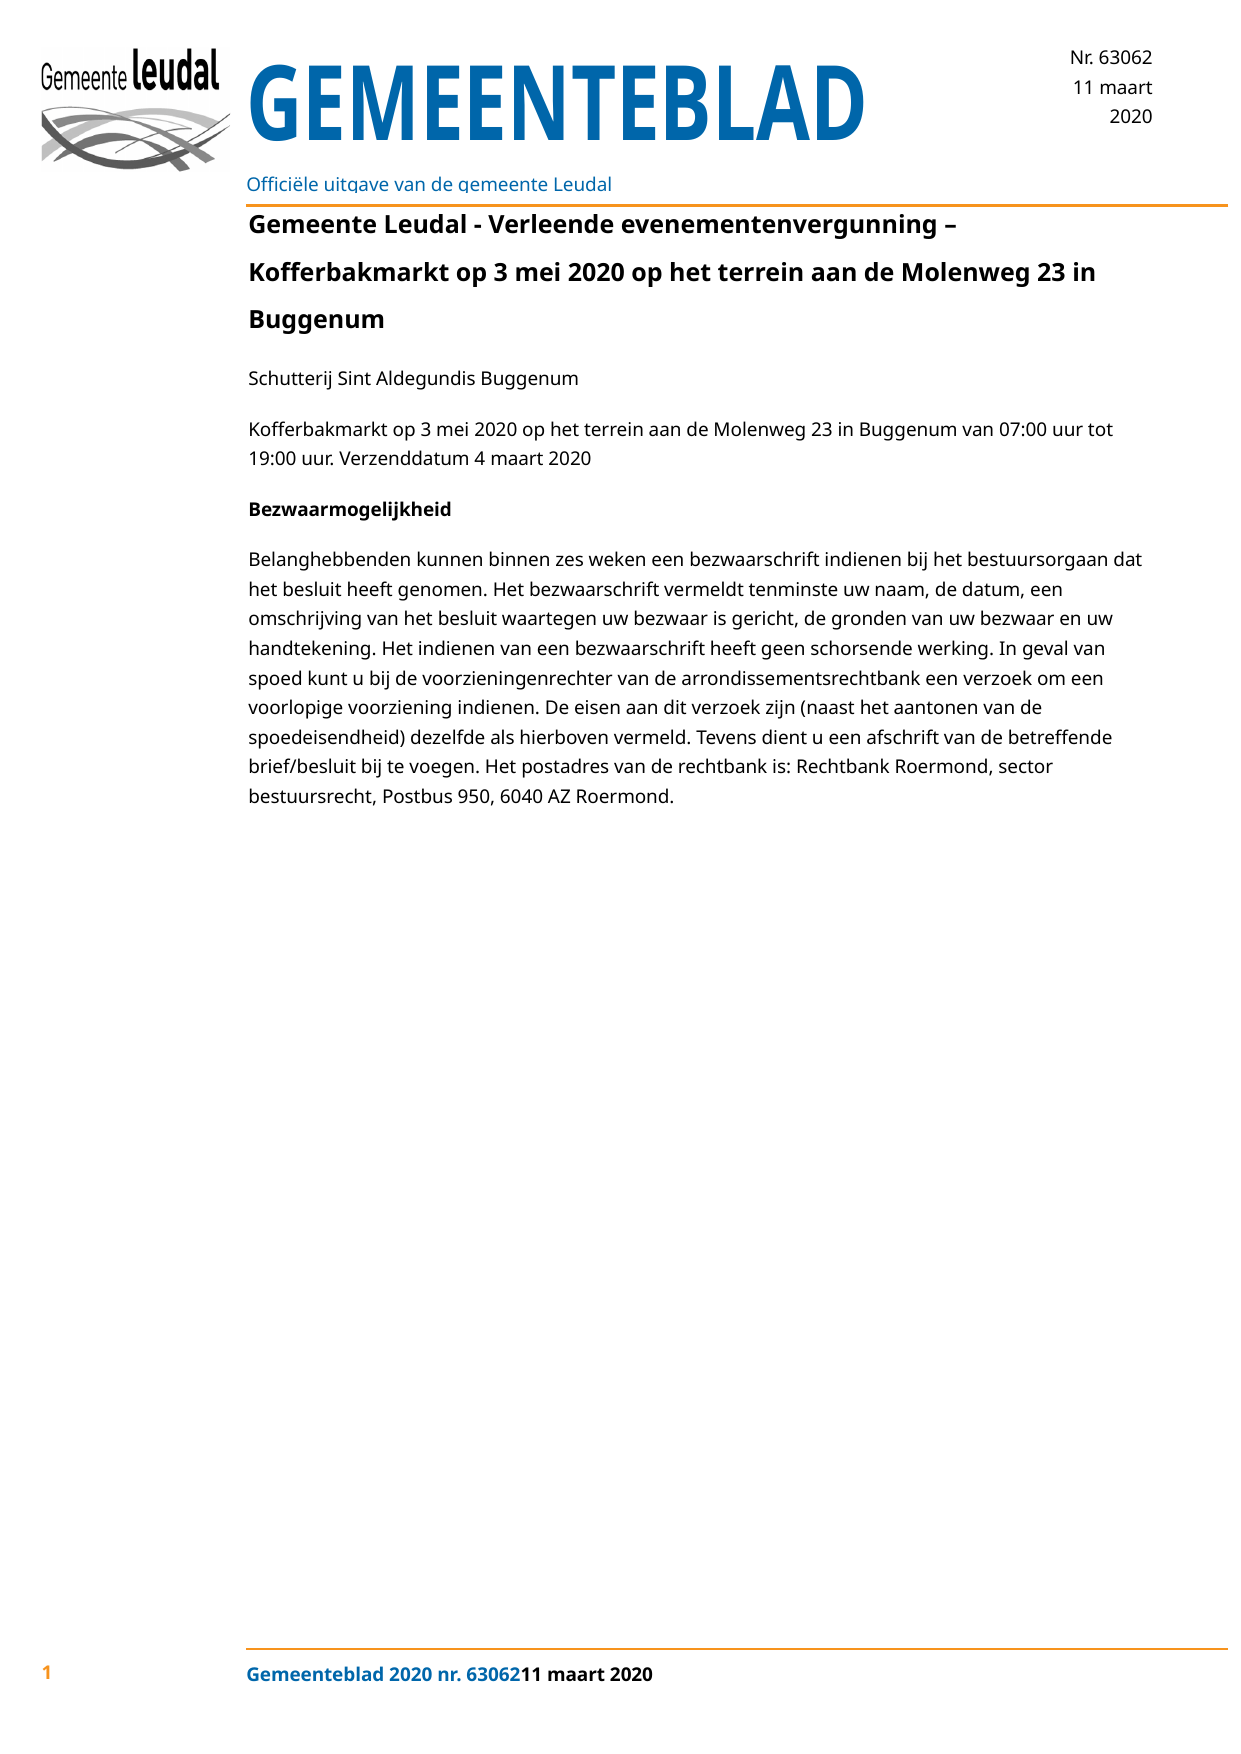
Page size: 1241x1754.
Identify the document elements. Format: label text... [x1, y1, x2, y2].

picture [41, 47, 231, 172]
text Schutterij Sint Aldegundis Buggenum [248, 366, 1152, 391]
text Belanghebbenden kunnen binnen zes weken een bezwaarschrift indienen bij het bestuursorgaan dat het besluit heeft genomen. Het bezwaarschrift vermeldt tenminste uw naam, de datum, een omschrijving van het besluit waartegen uw bezwaar is gericht, de gronden van uw bezwaar en uw handtekening. Het indienen van een bezwaarschrift heeft geen schorsende werking. In geval van spoed kunt u bij de voorzieningenrechter van de arrondissementsrechtbank een verzoek om een voorlopige voorziening indienen. De eisen aan dit verzoek zijn (naast het aantonen van de spoedeisendheid) dezelfde als hierboven vermeld. Tevens dient u een afschrift van de betreffende brief/besluit bij te voegen. Het postadres van de rechtbank is: Rechtbank Roermond, sector bestuursrecht, Postbus 950, 6040 AZ Roermond. [248, 546, 1152, 809]
text Bezwaarmogelijkheid [248, 496, 1152, 522]
text Kofferbakmarkt op 3 mei 2020 op het terrein aan de Molenweg 23 in Buggenum van 07:00 uur tot 19:00 uur. Verzenddatum 4 maart 2020 [248, 416, 1152, 471]
text Gemeente Leudal - Verleende evenementenvergunning – Kofferbakmarkt op 3 mei 2020 op het terrein aan de Molenweg 23 in Buggenum [248, 207, 1152, 336]
